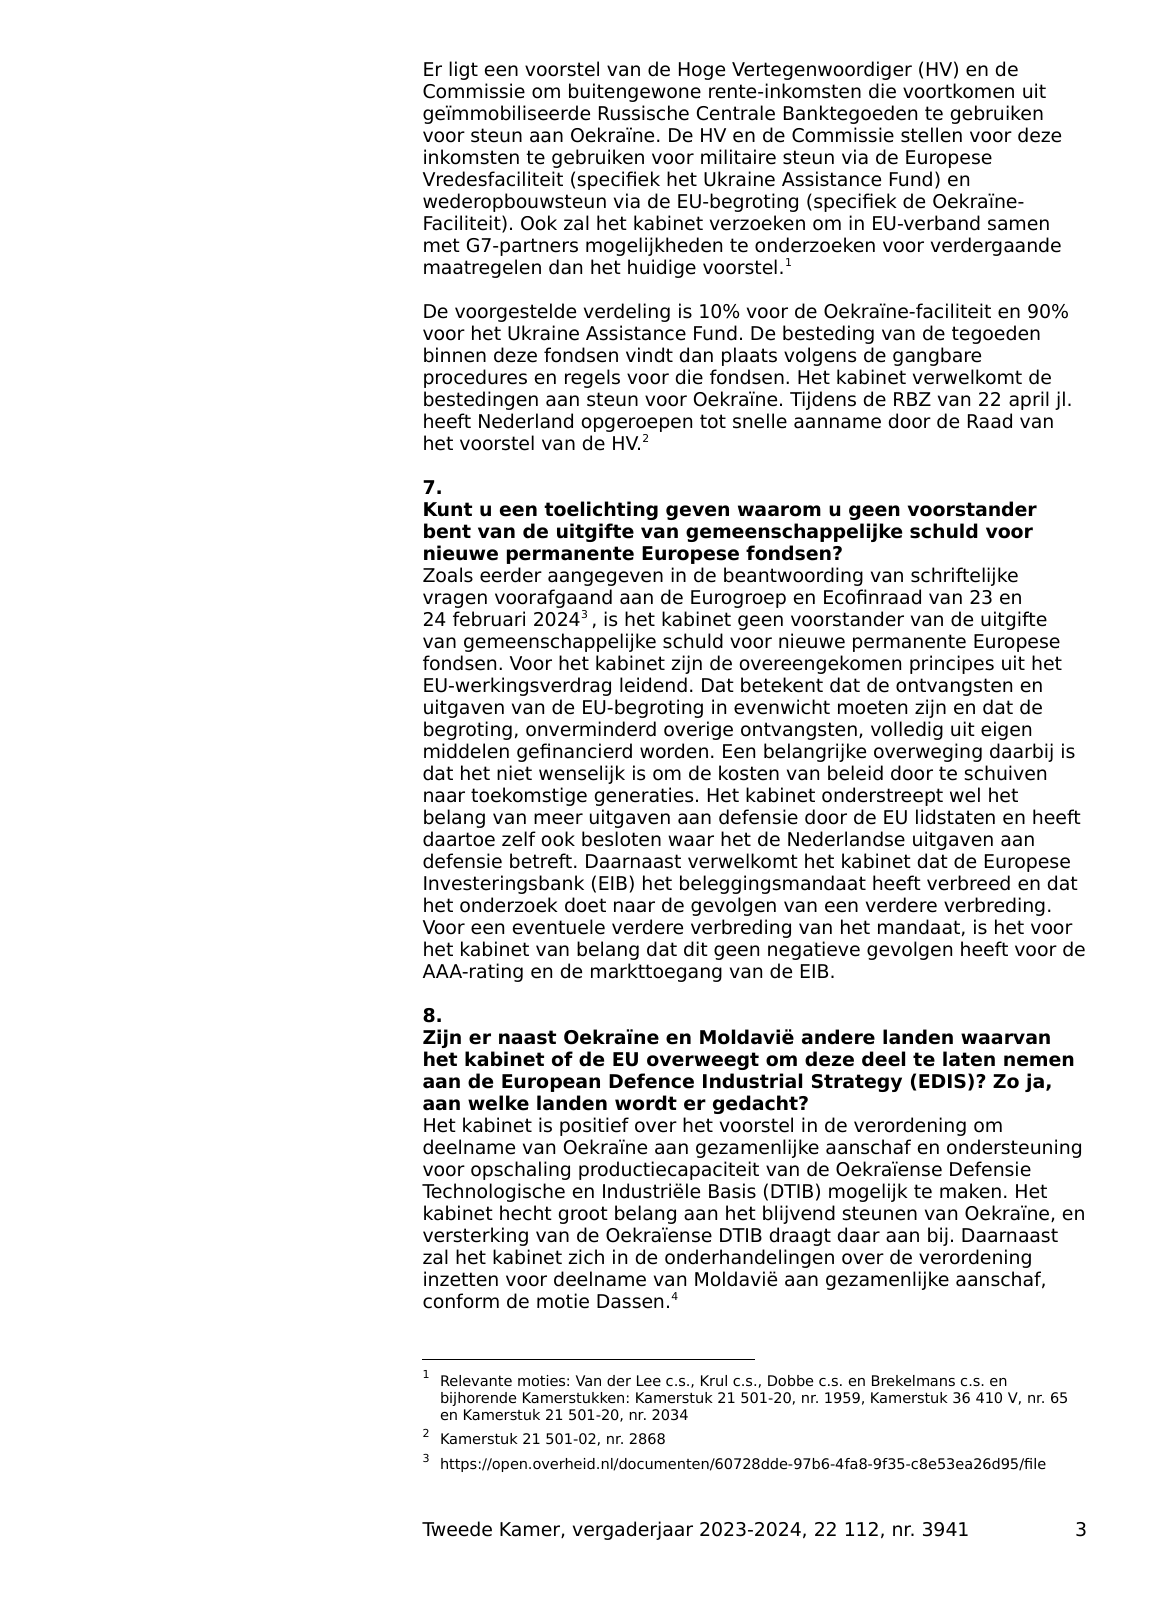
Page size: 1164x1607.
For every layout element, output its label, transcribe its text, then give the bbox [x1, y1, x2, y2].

text 8. [422, 1005, 1087, 1027]
text Relevante moties: Van der Lee c.s., Krul c.s., Dobbe c.s. en Brekelmans c.s. en bijhorende Kamerstukken: Kamerstuk 21 501-20, nr. 1959, Kamerstuk 36 410 V, nr. 65 en Kamerstuk 21 501-20, nr. 2034 [422, 1368, 1087, 1424]
text Kunt u een toelichting geven waarom u geen voorstander bent van de uitgifte van gemeenschappelijke schuld voor nieuwe permanente Europese fondsen? [422, 499, 1087, 565]
text Er ligt een voorstel van de Hoge Vertegenwoordiger (HV) en de Commissie om buitengewone rente-inkomsten die voortkomen uit geïmmobiliseerde Russische Centrale Banktegoeden te gebruiken voor steun aan Oekraïne. De HV en de Commissie stellen voor deze inkomsten te gebruiken voor militaire steun via de Europese Vredesfaciliteit (specifiek het Ukraine Assistance Fund) en wederopbouwsteun via de EU-begroting (specifiek de Oekraïne-Faciliteit). Ook zal het kabinet verzoeken om in EU-verband samen met G7-partners mogelijkheden te onderzoeken voor verdergaande maatregelen dan het huidige voorstel. [422, 59, 1087, 279]
text Zijn er naast Oekraïne en Moldavië andere landen waarvan het kabinet of de EU overweegt om deze deel te laten nemen aan de European Defence Industrial Strategy (EDIS)? Zo ja, aan welke landen wordt er gedacht? [422, 1027, 1087, 1115]
text De voorgestelde verdeling is 10% voor de Oekraïne-faciliteit en 90% voor het Ukraine Assistance Fund. De besteding van de tegoeden binnen deze fondsen vindt dan plaats volgens de gangbare procedures en regels voor die fondsen. Het kabinet verwelkomt de bestedingen aan steun voor Oekraïne. Tijdens de RBZ van 22 april jl. heeft Nederland opgeroepen tot snelle aanname door de Raad van het voorstel van de HV. [422, 301, 1087, 455]
text Het kabinet is positief over het voorstel in de verordening om deelname van Oekraïne aan gezamenlijke aanschaf en ondersteuning voor opschaling productiecapaciteit van de Oekraïense Defensie Technologische en Industriële Basis (DTIB) mogelijk te maken. Het kabinet hecht groot belang aan het blijvend steunen van Oekraïne, en versterking van de Oekraïense DTIB draagt daar aan bij. Daarnaast zal het kabinet zich in de onderhandelingen over de verordening inzetten voor deelname van Moldavië aan gezamenlijke aanschaf, conform de motie Dassen. [422, 1115, 1087, 1312]
text Zoals eerder aangegeven in de beantwoording van schriftelijke vragen voorafgaand aan de Eurogroep en Ecofinraad van 23 en 24 februari 2024, is het kabinet geen voorstander van de uitgifte van gemeenschappelijke schuld voor nieuwe permanente Europese fondsen. Voor het kabinet zijn de overeengekomen principes uit het EU-werkingsverdrag leidend. Dat betekent dat de ontvangsten en uitgaven van de EU-begroting in evenwicht moeten zijn en dat de begroting, onverminderd overige ontvangsten, volledig uit eigen middelen gefinancierd worden. Een belangrijke overweging daarbij is dat het niet wenselijk is om de kosten van beleid door te schuiven naar toekomstige generaties. Het kabinet onderstreept wel het belang van meer uitgaven aan defensie door de EU lidstaten en heeft daartoe zelf ook besloten waar het de Nederlandse uitgaven aan defensie betreft. Daarnaast verwelkomt het kabinet dat de Europese Investeringsbank (EIB) het beleggingsmandaat heeft verbreed en dat het onderzoek doet naar de gevolgen van een verdere verbreding. Voor een eventuele verdere verbreding van het mandaat, is het voor het kabinet van belang dat dit geen negatieve gevolgen heeft voor de AAA-rating en de markttoegang van de EIB. [422, 565, 1087, 983]
text https://open.overheid.nl/documenten/60728dde-97b6-4fa8-9f35-c8e53ea26d95/file [422, 1452, 1087, 1474]
text 7. [422, 477, 1087, 499]
text Kamerstuk 21 501-02, nr. 2868 [422, 1427, 1087, 1449]
